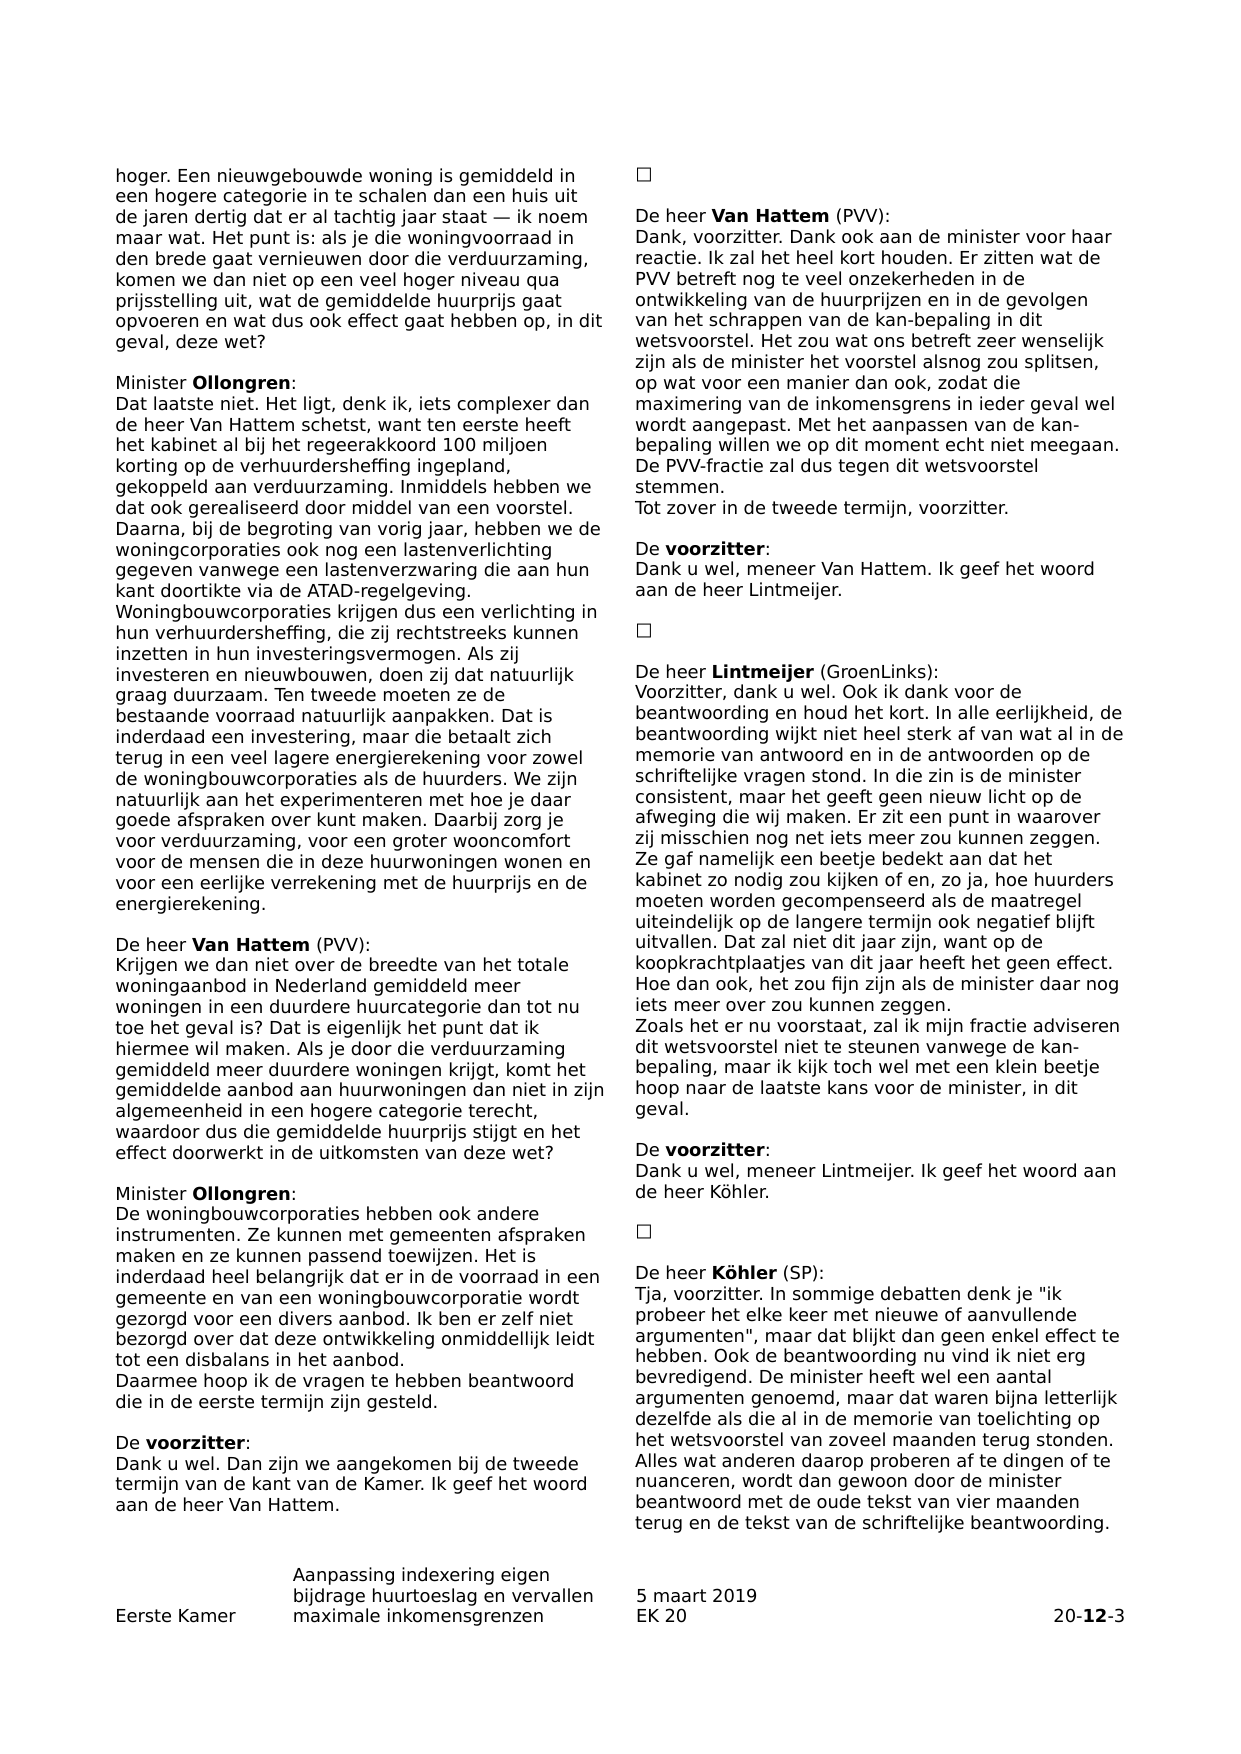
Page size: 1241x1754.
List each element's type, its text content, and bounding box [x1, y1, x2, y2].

text Dank, voorzitter. Dank ook aan de minister voor haar reactie. Ik zal het heel kort houden. Er zitten wat de PVV betreft nog te veel onzekerheden in de ontwikkeling van de huurprijzen en in de gevolgen van het schrappen van de kan-bepaling in dit wetsvoorstel. Het zou wat ons betreft zeer wenselijk zijn als de minister het voorstel alsnog zou splitsen, op wat voor een manier dan ook, zodat die maximering van de inkomensgrens in ieder geval wel wordt aangepast. Met het aanpassen van de kan-bepaling willen we op dit moment echt niet meegaan. De PVV-fractie zal dus tegen dit wetsvoorstel stemmen. [635, 227, 1125, 498]
text De voorzitter: [635, 1140, 1125, 1161]
text Tja, voorzitter. In sommige debatten denk je "ik probeer het elke keer met nieuwe of aanvullende argumenten", maar dat blijkt dan geen enkel effect te hebben. Ook de beantwoording nu vind ik niet erg bevredigend. De minister heeft wel een aantal argumenten genoemd, maar dat waren bijna letterlijk dezelfde als die al in de memorie van toelichting op het wetsvoorstel van zoveel maanden terug stonden. Alles wat anderen daarop proberen af te dingen of te nuanceren, wordt dan gewoon door de minister beantwoord met de oude tekst van vier maanden terug en de tekst van de schriftelijke beantwoording. [635, 1284, 1125, 1534]
text Zoals het er nu voorstaat, zal ik mijn fractie adviseren dit wetsvoorstel niet te steunen vanwege de kan-bepaling, maar ik kijk toch wel met een klein beetje hoop naar de laatste kans voor de minister, in dit geval. [635, 1016, 1125, 1120]
text De voorzitter: [635, 538, 1125, 559]
text Minister Ollongren: [115, 373, 605, 393]
text Dank u wel, meneer Lintmeijer. Ik geef het woord aan de heer Köhler. [635, 1161, 1125, 1202]
text De woningbouwcorporaties hebben ook andere instrumenten. Ze kunnen met gemeenten afspraken maken en ze kunnen passend toewijzen. Het is inderdaad heel belangrijk dat er in de voorraad in een gemeente en van een woningbouwcorporatie wordt gezorgd voor een divers aanbod. Ik ben er zelf niet bezorgd over dat deze ontwikkeling onmiddellijk leidt tot een disbalans in het aanbod. [115, 1204, 605, 1371]
text De heer Van Hattem (PVV): [115, 934, 605, 955]
text De voorzitter: [115, 1432, 605, 1453]
text De heer Köhler (SP): [635, 1263, 1125, 1284]
text Dat laatste niet. Het ligt, denk ik, iets complexer dan de heer Van Hattem schetst, want ten eerste heeft het kabinet al bij het regeerakkoord 100 miljoen korting op de verhuurdersheffing ingepland, gekoppeld aan verduurzaming. Inmiddels hebben we dat ook gerealiseerd door middel van een voorstel. Daarna, bij de begroting van vorig jaar, hebben we de woningcorporaties ook nog een lastenverlichting gegeven vanwege een lastenverzwaring die aan hun kant doortikte via de ATAD-regelgeving. Woningbouwcorporaties krijgen dus een verlichting in hun verhuurdersheffing, die zij rechtstreeks kunnen inzetten in hun investeringsvermogen. Als zij investeren en nieuwbouwen, doen zij dat natuurlijk graag duurzaam. Ten tweede moeten ze de bestaande voorraad natuurlijk aanpakken. Dat is inderdaad een investering, maar die betaalt zich terug in een veel lagere energierekening voor zowel de woningbouwcorporaties als de huurders. We zijn natuurlijk aan het experimenteren met hoe je daar goede afspraken over kunt maken. Daarbij zorg je voor verduurzaming, voor een groter wooncomfort voor de mensen die in deze huurwoningen wonen en voor een eerlijke verrekening met de huurprijs en de energierekening. [115, 393, 605, 914]
text Daarmee hoop ik de vragen te hebben beantwoord die in de eerste termijn zijn gesteld. [115, 1371, 605, 1412]
text hoger. Een nieuwgebouwde woning is gemiddeld in een hogere categorie in te schalen dan een huis uit de jaren dertig dat er al tachtig jaar staat — ik noem maar wat. Het punt is: als je die woningvoorraad in den brede gaat vernieuwen door die verduurzaming, komen we dan niet op een veel hoger niveau qua prijsstelling uit, wat de gemiddelde huurprijs gaat opvoeren en wat dus ook effect gaat hebben op, in dit geval, deze wet? [115, 165, 605, 353]
text Dank u wel, meneer Van Hattem. Ik geef het woord aan de heer Lintmeijer. [635, 559, 1125, 601]
text ⬜ [635, 1222, 1125, 1243]
text ⬜ [635, 165, 1125, 186]
text Tot zover in de tweede termijn, voorzitter. [635, 498, 1125, 518]
text Dank u wel. Dan zijn we aangekomen bij de tweede termijn van de kant van de Kamer. Ik geef het woord aan de heer Van Hattem. [115, 1453, 605, 1516]
text Voorzitter, dank u wel. Ook ik dank voor de beantwoording en houd het kort. In alle eerlijkheid, de beantwoording wijkt niet heel sterk af van wat al in de memorie van antwoord en in de antwoorden op de schriftelijke vragen stond. In die zin is de minister consistent, maar het geeft geen nieuw licht op de afweging die wij maken. Er zit een punt in waarover zij misschien nog net iets meer zou kunnen zeggen. Ze gaf namelijk een beetje bedekt aan dat het kabinet zo nodig zou kijken of en, zo ja, hoe huurders moeten worden gecompenseerd als de maatregel uiteindelijk op de langere termijn ook negatief blijft uitvallen. Dat zal niet dit jaar zijn, want op de koopkrachtplaatjes van dit jaar heeft het geen effect. Hoe dan ook, het zou fijn zijn als de minister daar nog iets meer over zou kunnen zeggen. [635, 682, 1125, 1016]
text De heer Lintmeijer (GroenLinks): [635, 662, 1125, 682]
text ⬜ [635, 621, 1125, 642]
text Krijgen we dan niet over de breedte van het totale woningaanbod in Nederland gemiddeld meer woningen in een duurdere huurcategorie dan tot nu toe het geval is? Dat is eigenlijk het punt dat ik hiermee wil maken. Als je door die verduurzaming gemiddeld meer duurdere woningen krijgt, komt het gemiddelde aanbod aan huurwoningen dan niet in zijn algemeenheid in een hogere categorie terecht, waardoor dus die gemiddelde huurprijs stijgt en het effect doorwerkt in de uitkomsten van deze wet? [115, 955, 605, 1163]
text De heer Van Hattem (PVV): [635, 206, 1125, 227]
text Minister Ollongren: [115, 1183, 605, 1204]
